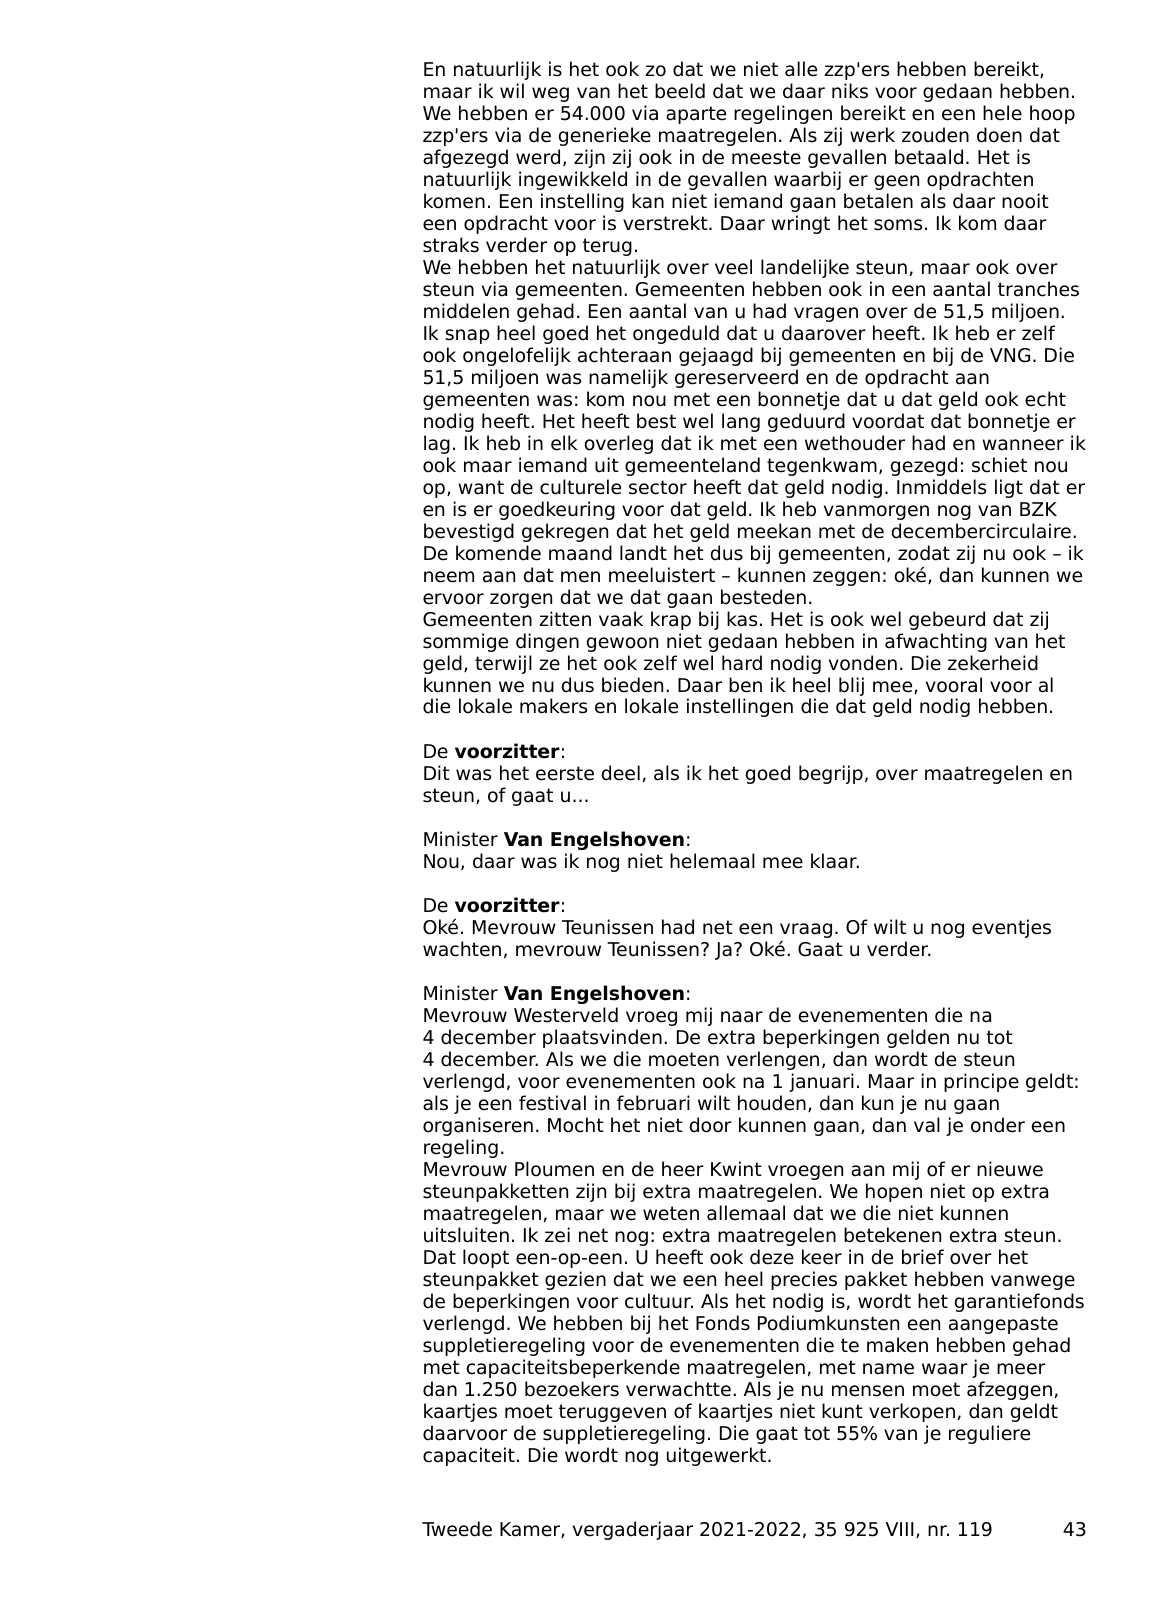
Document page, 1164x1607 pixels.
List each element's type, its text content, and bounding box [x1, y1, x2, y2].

text Oké. Mevrouw Teunissen had net een vraag. Of wilt u nog eventjes wachten, mevrouw Teunissen? Ja? Oké. Gaat u verder. [422, 917, 1087, 961]
text Mevrouw Ploumen en de heer Kwint vroegen aan mij of er nieuwe steunpakketten zijn bij extra maatregelen. We hopen niet op extra maatregelen, maar we weten allemaal dat we die niet kunnen uitsluiten. Ik zei net nog: extra maatregelen betekenen extra steun. Dat loopt een-op-een. U heeft ook deze keer in de brief over het steunpakket gezien dat we een heel precies pakket hebben vanwege de beperkingen voor cultuur. Als het nodig is, wordt het garantiefonds verlengd. We hebben bij het Fonds Podiumkunsten een aangepaste suppletieregeling voor de evenementen die te maken hebben gehad met capaciteitsbeperkende maatregelen, met name waar je meer dan 1.250 bezoekers verwachtte. Als je nu mensen moet afzeggen, kaartjes moet teruggeven of kaartjes niet kunt verkopen, dan geldt daarvoor de suppletieregeling. Die gaat tot 55% van je reguliere capaciteit. Die wordt nog uitgewerkt. [422, 1159, 1087, 1467]
text We hebben het natuurlijk over veel landelijke steun, maar ook over steun via gemeenten. Gemeenten hebben ook in een aantal tranches middelen gehad. Een aantal van u had vragen over de 51,5 miljoen. Ik snap heel goed het ongeduld dat u daarover heeft. Ik heb er zelf ook ongelofelijk achteraan gejaagd bij gemeenten en bij de VNG. Die 51,5 miljoen was namelijk gereserveerd en de opdracht aan gemeenten was: kom nou met een bonnetje dat u dat geld ook echt nodig heeft. Het heeft best wel lang geduurd voordat dat bonnetje er lag. Ik heb in elk overleg dat ik met een wethouder had en wanneer ik ook maar iemand uit gemeenteland tegenkwam, gezegd: schiet nou op, want de culturele sector heeft dat geld nodig. Inmiddels ligt dat er en is er goedkeuring voor dat geld. Ik heb vanmorgen nog van BZK bevestigd gekregen dat het geld meekan met de decembercirculaire. De komende maand landt het dus bij gemeenten, zodat zij nu ook – ik neem aan dat men meeluistert – kunnen zeggen: oké, dan kunnen we ervoor zorgen dat we dat gaan besteden. [422, 257, 1087, 608]
text Nou, daar was ik nog niet helemaal mee klaar. [422, 851, 1087, 873]
text Dit was het eerste deel, als ik het goed begrijp, over maatregelen en steun, of gaat u... [422, 763, 1087, 807]
text Minister Van Engelshoven: [422, 983, 1087, 1005]
text Minister Van Engelshoven: [422, 829, 1087, 851]
text Gemeenten zitten vaak krap bij kas. Het is ook wel gebeurd dat zij sommige dingen gewoon niet gedaan hebben in afwachting van het geld, terwijl ze het ook zelf wel hard nodig vonden. Die zekerheid kunnen we nu dus bieden. Daar ben ik heel blij mee, vooral voor al die lokale makers en lokale instellingen die dat geld nodig hebben. [422, 608, 1087, 718]
text Mevrouw Westerveld vroeg mij naar de evenementen die na 4 december plaatsvinden. De extra beperkingen gelden nu tot 4 december. Als we die moeten verlengen, dan wordt de steun verlengd, voor evenementen ook na 1 januari. Maar in principe geldt: als je een festival in februari wilt houden, dan kun je nu gaan organiseren. Mocht het niet door kunnen gaan, dan val je onder een regeling. [422, 1005, 1087, 1159]
text De voorzitter: [422, 895, 1087, 917]
text De voorzitter: [422, 741, 1087, 763]
text En natuurlijk is het ook zo dat we niet alle zzp'ers hebben bereikt, maar ik wil weg van het beeld dat we daar niks voor gedaan hebben. We hebben er 54.000 via aparte regelingen bereikt en een hele hoop zzp'ers via de generieke maatregelen. Als zij werk zouden doen dat afgezegd werd, zijn zij ook in de meeste gevallen betaald. Het is natuurlijk ingewikkeld in de gevallen waarbij er geen opdrachten komen. Een instelling kan niet iemand gaan betalen als daar nooit een opdracht voor is verstrekt. Daar wringt het soms. Ik kom daar straks verder op terug. [422, 59, 1087, 257]
